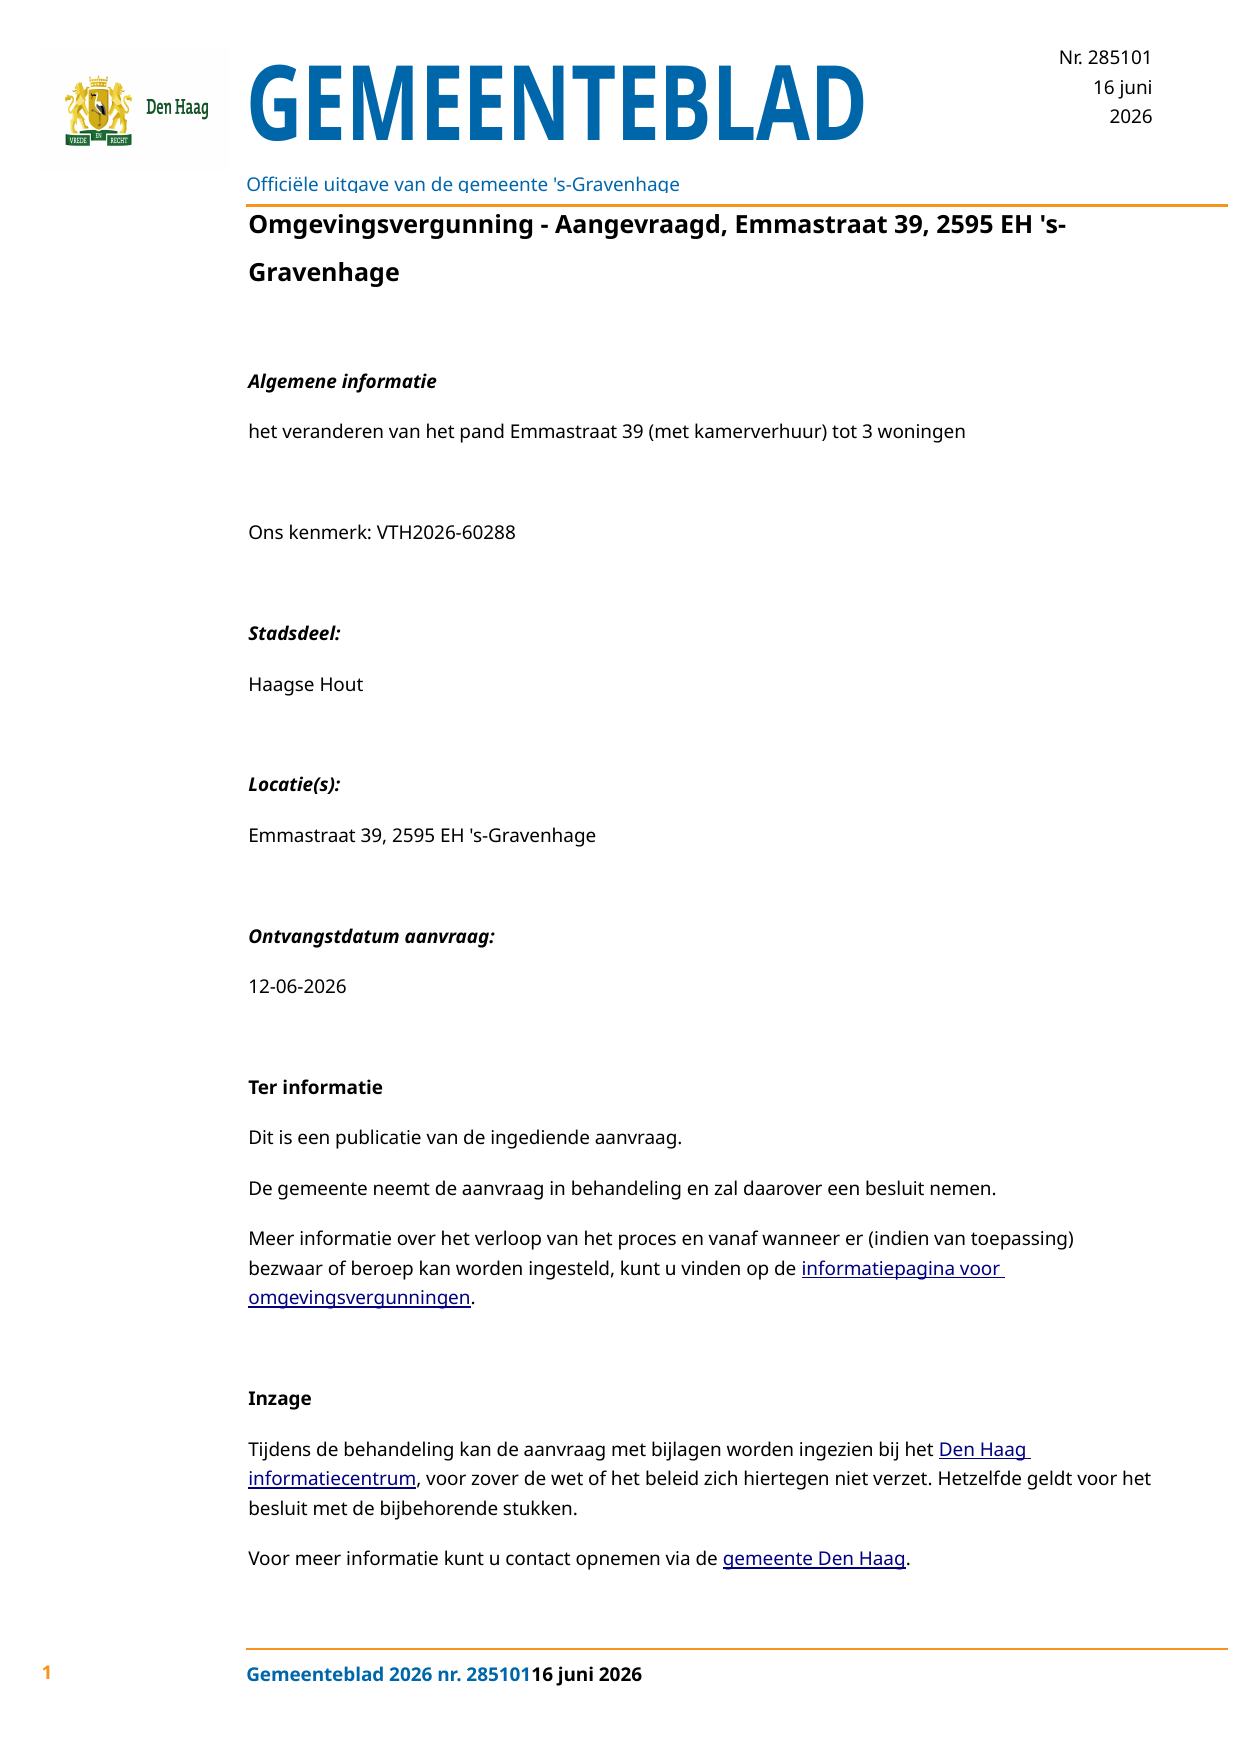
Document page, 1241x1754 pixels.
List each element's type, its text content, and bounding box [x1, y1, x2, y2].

text Haagse Hout [248, 671, 1152, 697]
text Emmastraat 39, 2595 EH 's-Gravenhage [248, 822, 1152, 848]
picture [41, 47, 231, 172]
text Algemene informatie [248, 368, 1152, 394]
text Omgevingsvergunning - Aangevraagd, Emmastraat 39, 2595 EH 's-Gravenhage [248, 207, 1152, 288]
text Ons kenmerk: VTH2026-60288 [248, 519, 1152, 545]
text het veranderen van het pand Emmastraat 39 (met kamerverhuur) tot 3 woningen [248, 419, 1152, 444]
text Locatie(s): [248, 772, 1152, 797]
text Tijdens de behandeling kan de aanvraag met bijlagen worden ingezien bij het Den Haag informatiecentrum, voor zover de wet of het beleid zich hiertegen niet verzet. Hetzelfde geldt voor het besluit met de bijbehorende stukken. [248, 1436, 1152, 1521]
text Ontvangstdatum aanvraag: [248, 923, 1152, 949]
text Meer informatie over het verloop van het proces en vanaf wanneer er (indien van toepassing) bezwaar of beroep kan worden ingesteld, kunt u vinden op de informatiepagina voor omgevingsvergunningen. [248, 1225, 1152, 1310]
text Stadsdeel: [248, 620, 1152, 646]
text 12-06-2026 [248, 973, 1152, 999]
text Voor meer informatie kunt u contact opnemen via de gemeente Den Haag. [248, 1545, 1152, 1571]
text Inzage [248, 1385, 1152, 1411]
text Dit is een publicatie van de ingediende aanvraag. [248, 1124, 1152, 1150]
text Ter informatie [248, 1074, 1152, 1100]
text De gemeente neemt de aanvraag in behandeling en zal daarover een besluit nemen. [248, 1175, 1152, 1201]
